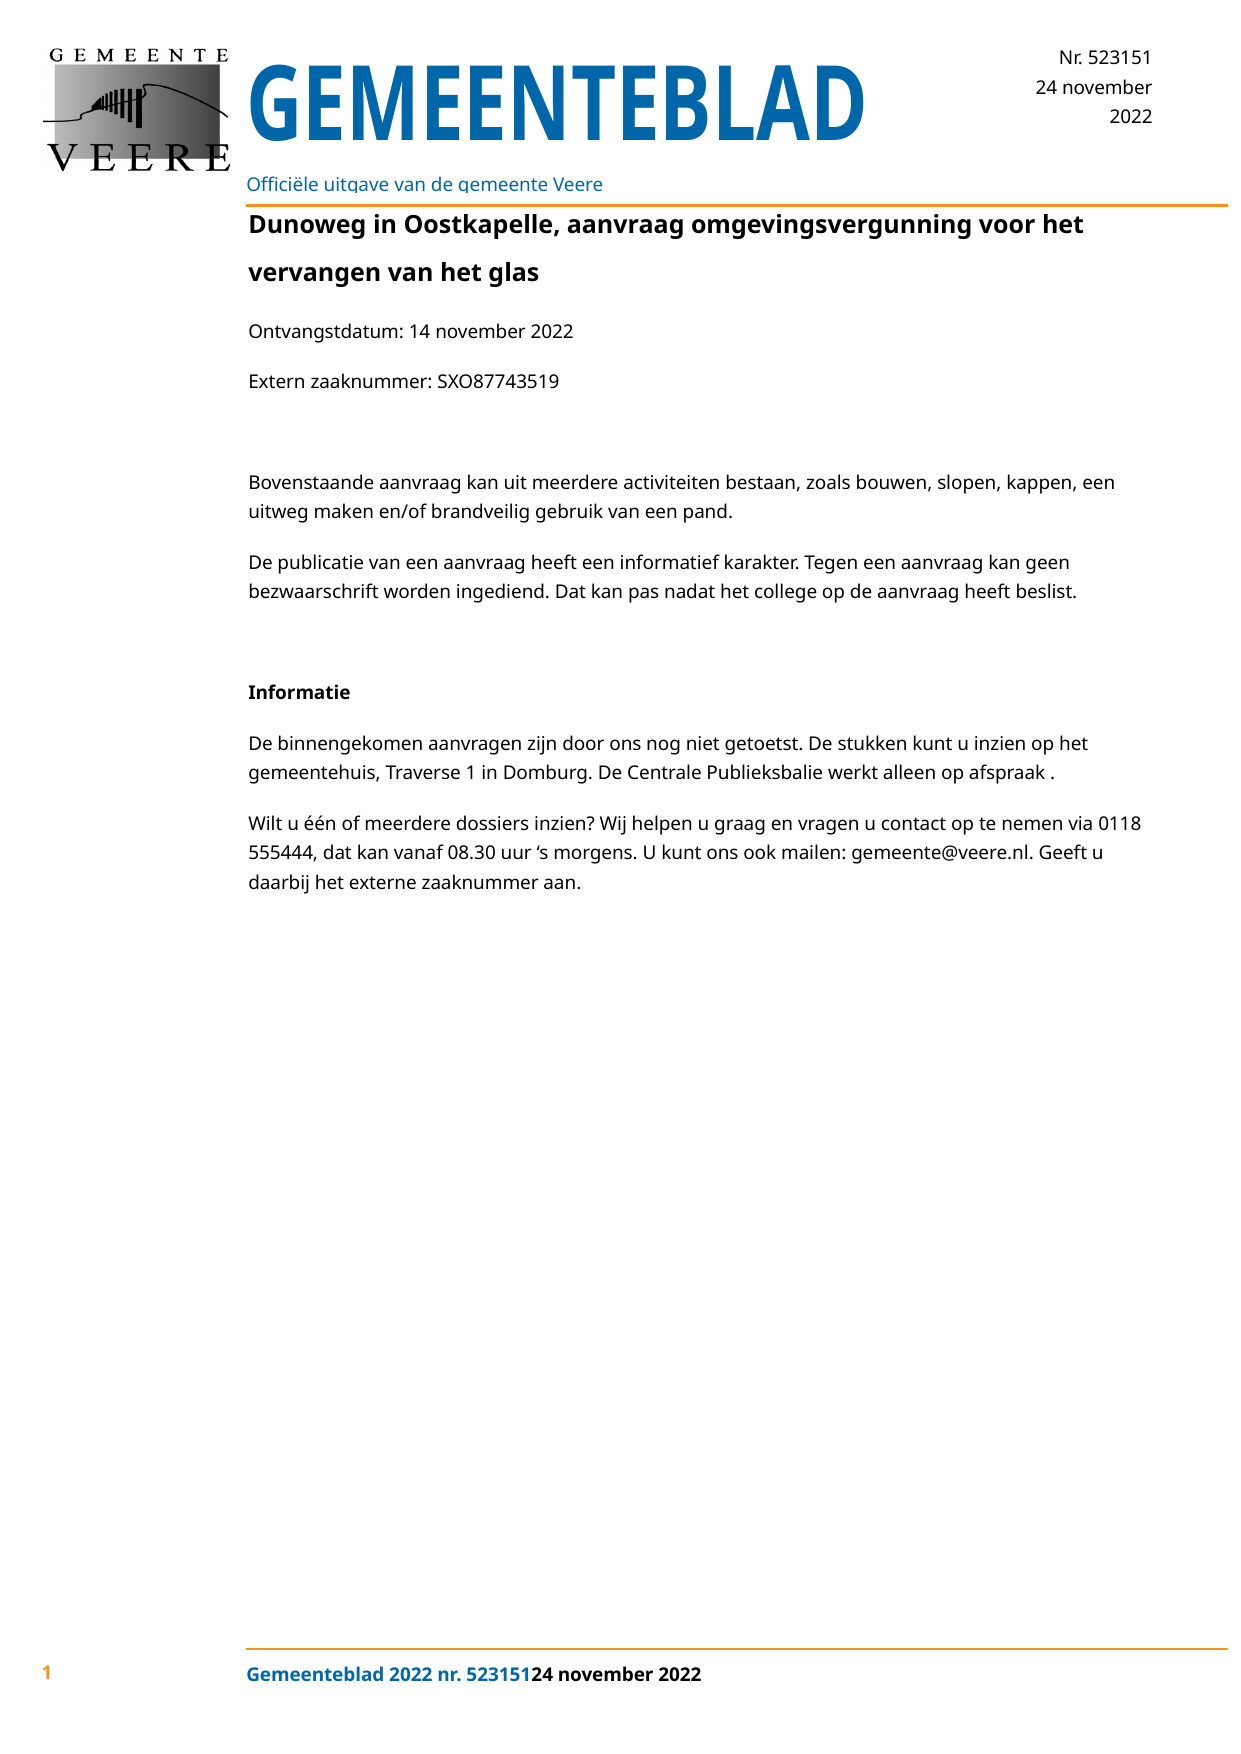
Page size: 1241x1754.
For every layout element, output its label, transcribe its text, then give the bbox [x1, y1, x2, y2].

text De publicatie van een aanvraag heeft een informatief karakter. Tegen een aanvraag kan geen bezwaarschrift worden ingediend. Dat kan pas nadat het college op de aanvraag heeft beslist. [248, 549, 1152, 604]
text De binnengekomen aanvragen zijn door ons nog niet getoetst. De stukken kunt u inzien op het gemeentehuis, Traverse 1 in Domburg. De Centrale Publieksbalie werkt alleen op afspraak . [248, 730, 1152, 785]
text Dunoweg in Oostkapelle, aanvraag omgevingsvergunning voor het vervangen van het glas [248, 207, 1152, 288]
text Bovenstaande aanvraag kan uit meerdere activiteiten bestaan, zoals bouwen, slopen, kappen, een uitweg maken en/of brandveilig gebruik van een pand. [248, 469, 1152, 524]
text Informatie [248, 679, 1152, 705]
text Wilt u één of meerdere dossiers inzien? Wij helpen u graag en vragen u contact op te nemen via 0118 555444, dat kan vanaf 08.30 uur ‘s morgens. U kunt ons ook mailen: gemeente@veere.nl. Geeft u daarbij het externe zaaknummer aan. [248, 810, 1152, 895]
text Extern zaaknummer: SXO87743519 [248, 368, 1152, 394]
text Ontvangstdatum: 14 november 2022 [248, 318, 1152, 344]
picture [41, 47, 231, 172]
